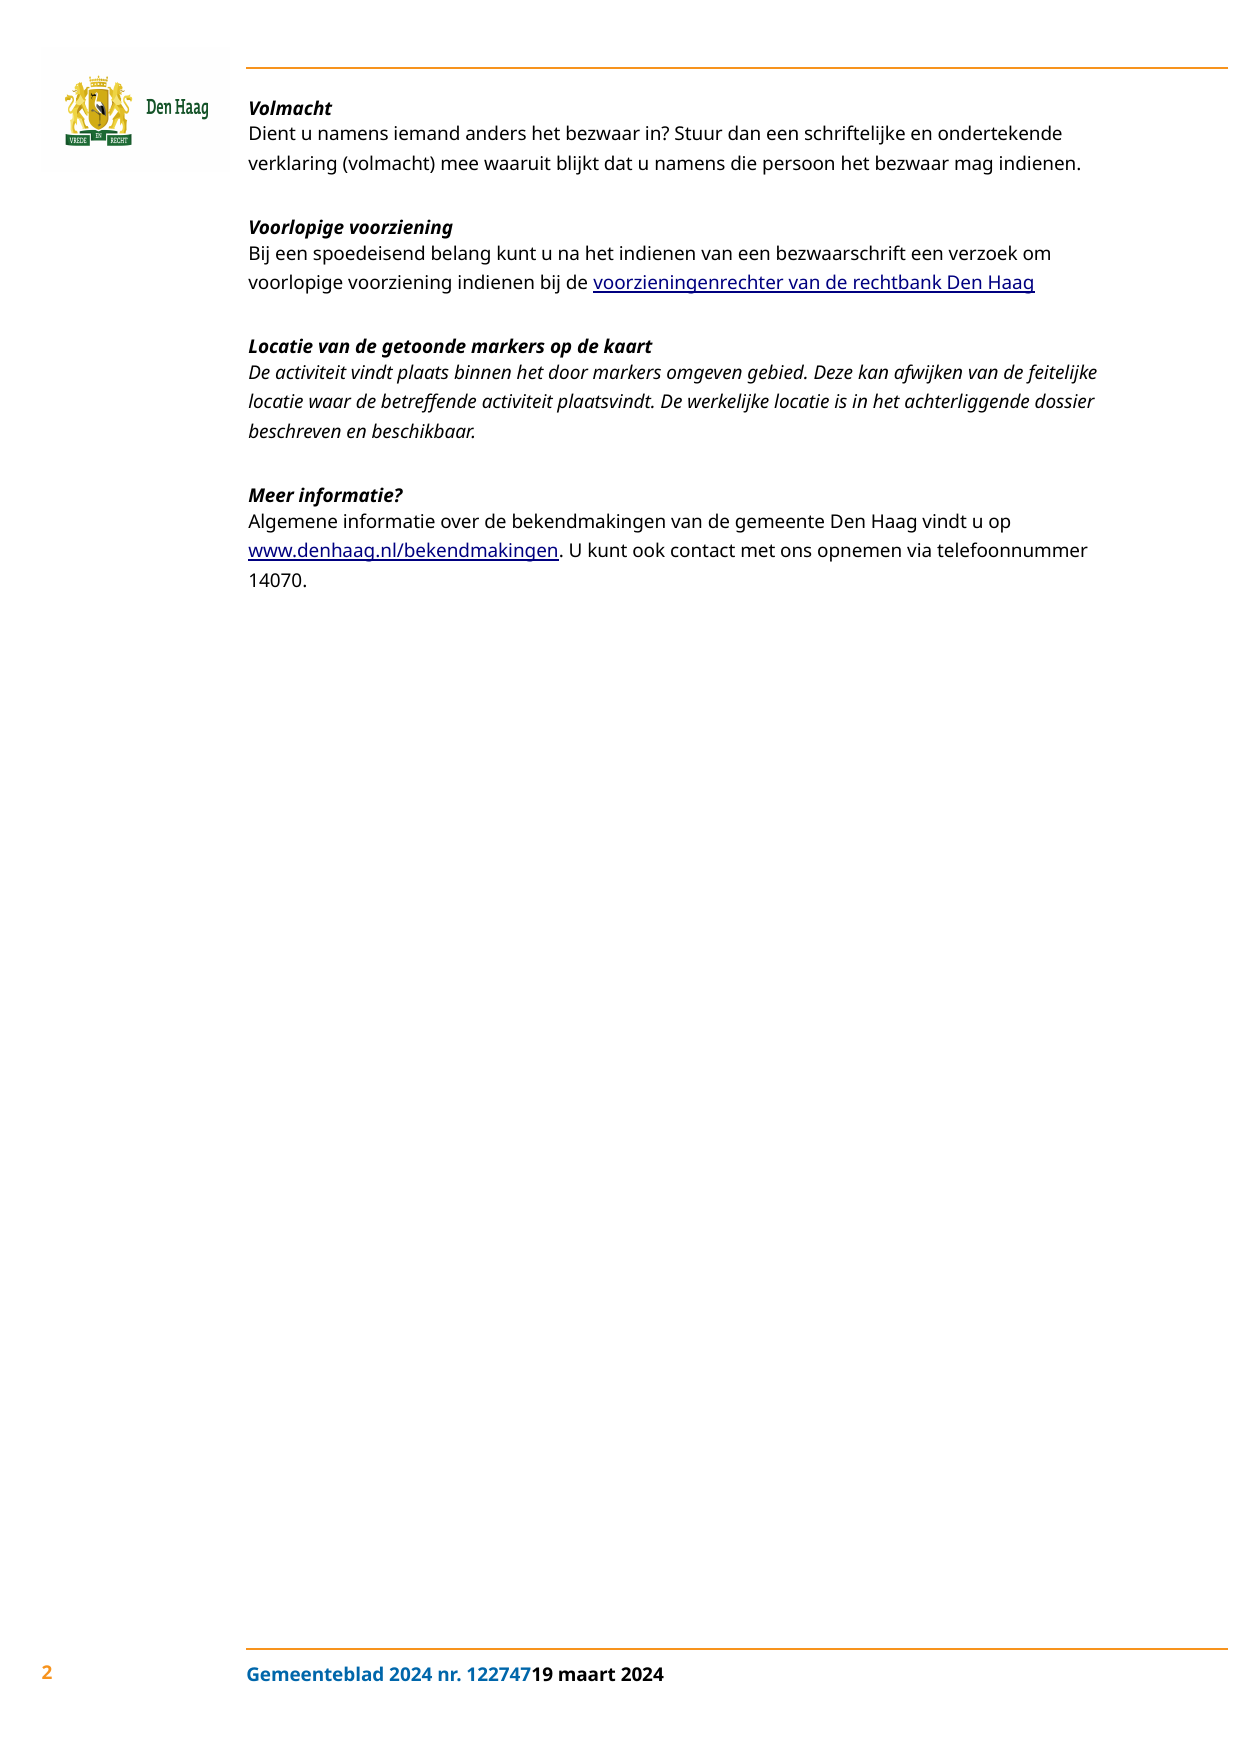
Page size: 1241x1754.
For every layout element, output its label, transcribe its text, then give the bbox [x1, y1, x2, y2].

text Locatie van de getoonde markers op de kaart [248, 333, 1152, 359]
text De activiteit vindt plaats binnen het door markers omgeven gebied. Deze kan afwijken van de feitelijke locatie waar de betreffende activiteit plaatsvindt. De werkelijke locatie is in het achterliggende dossier beschreven en beschikbaar. [248, 359, 1152, 444]
picture [41, 47, 231, 172]
text Algemene informatie over de bekendmakingen van de gemeente Den Haag vindt u op www.denhaag.nl/bekendmakingen. U kunt ook contact met ons opnemen via telefoonnummer 14070. [248, 508, 1152, 593]
text Bij een spoedeisend belang kunt u na het indienen van een bezwaarschrift een verzoek om voorlopige voorziening indienen bij de voorzieningenrechter van de rechtbank Den Haag [248, 240, 1152, 295]
text Dient u namens iemand anders het bezwaar in? Stuur dan een schriftelijke en ondertekende verklaring (volmacht) mee waaruit blijkt dat u namens die persoon het bezwaar mag indienen. [248, 121, 1152, 176]
text Volmacht [248, 95, 1152, 121]
text Meer informatie? [248, 482, 1152, 508]
text Voorlopige voorziening [248, 214, 1152, 240]
